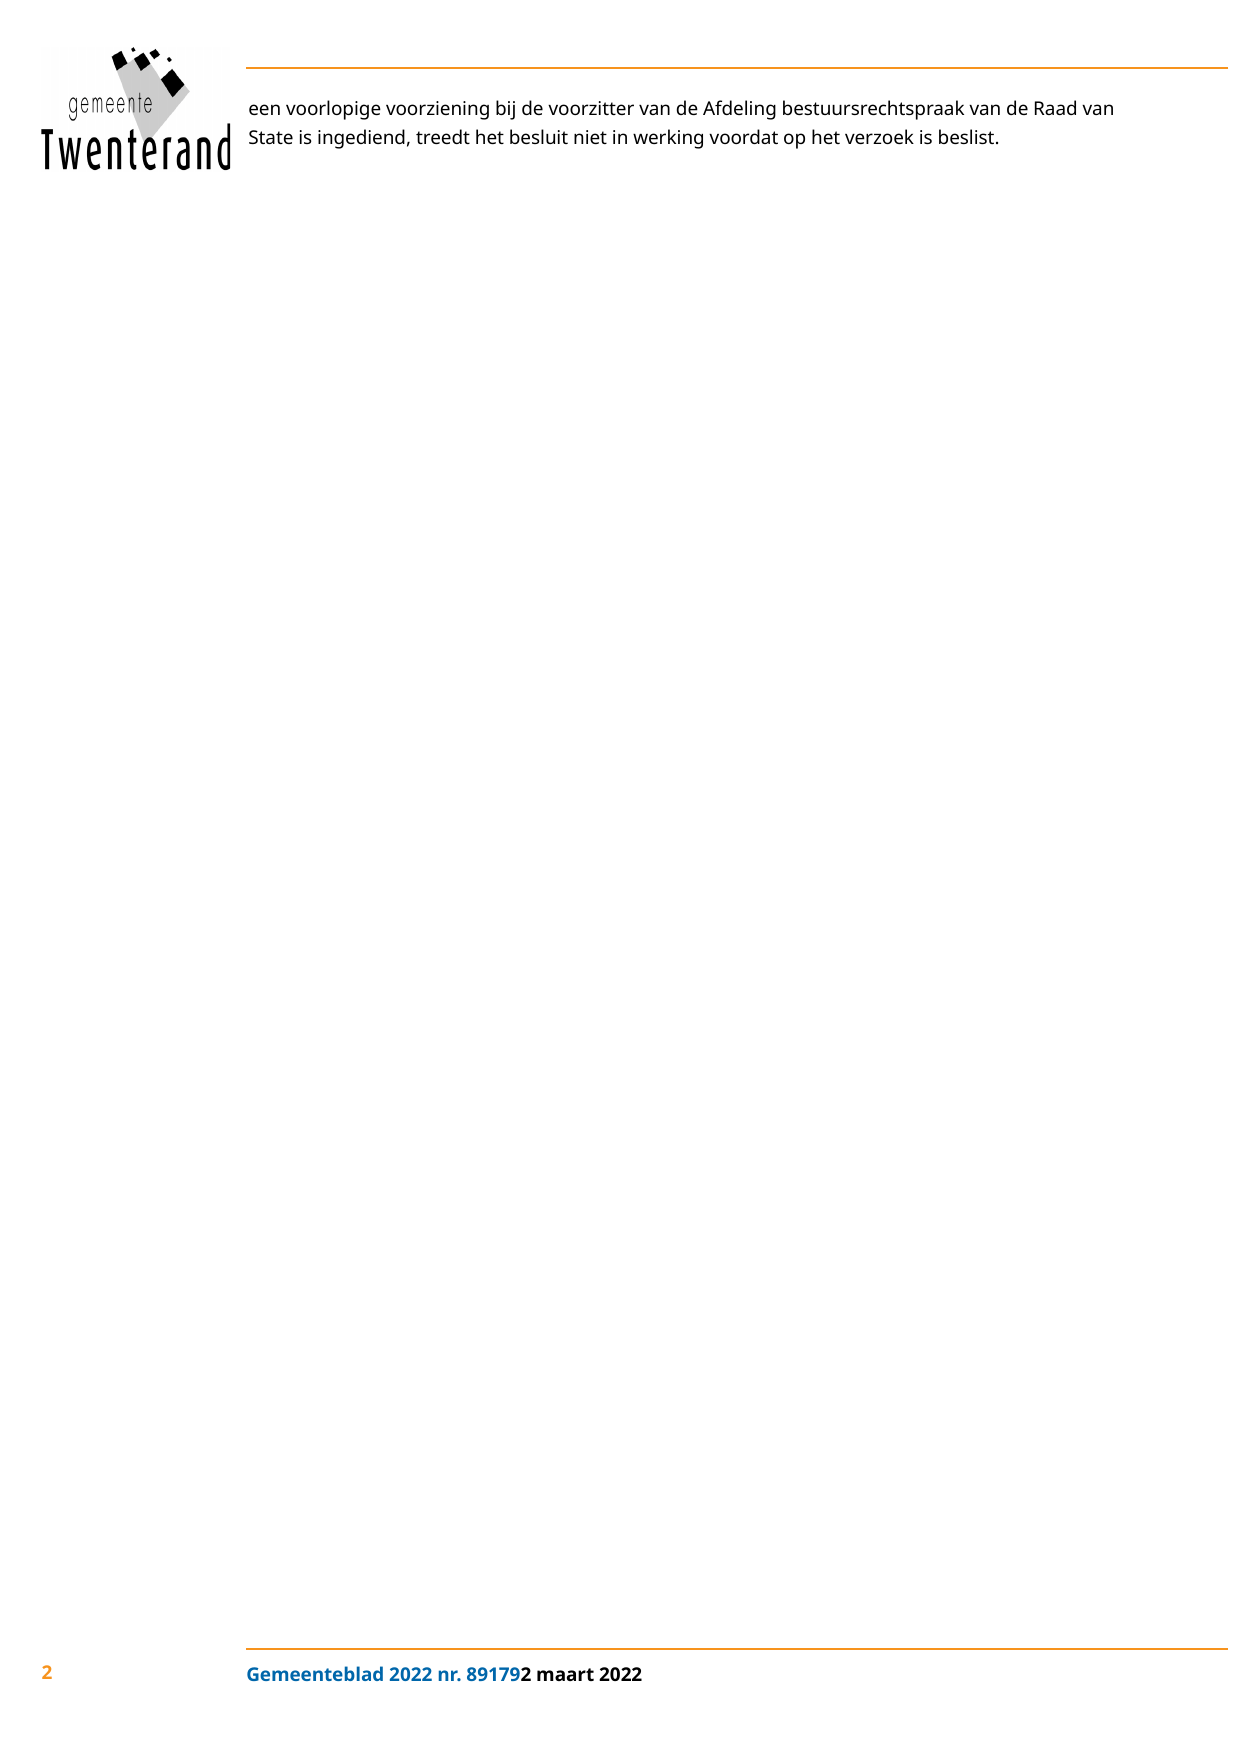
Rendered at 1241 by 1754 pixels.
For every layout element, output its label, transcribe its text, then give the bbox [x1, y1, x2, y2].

picture [41, 47, 231, 172]
text een voorlopige voorziening bij de voorzitter van de Afdeling bestuursrechtspraak van de Raad van State is ingediend, treedt het besluit niet in werking voordat op het verzoek is beslist. [248, 95, 1152, 150]
